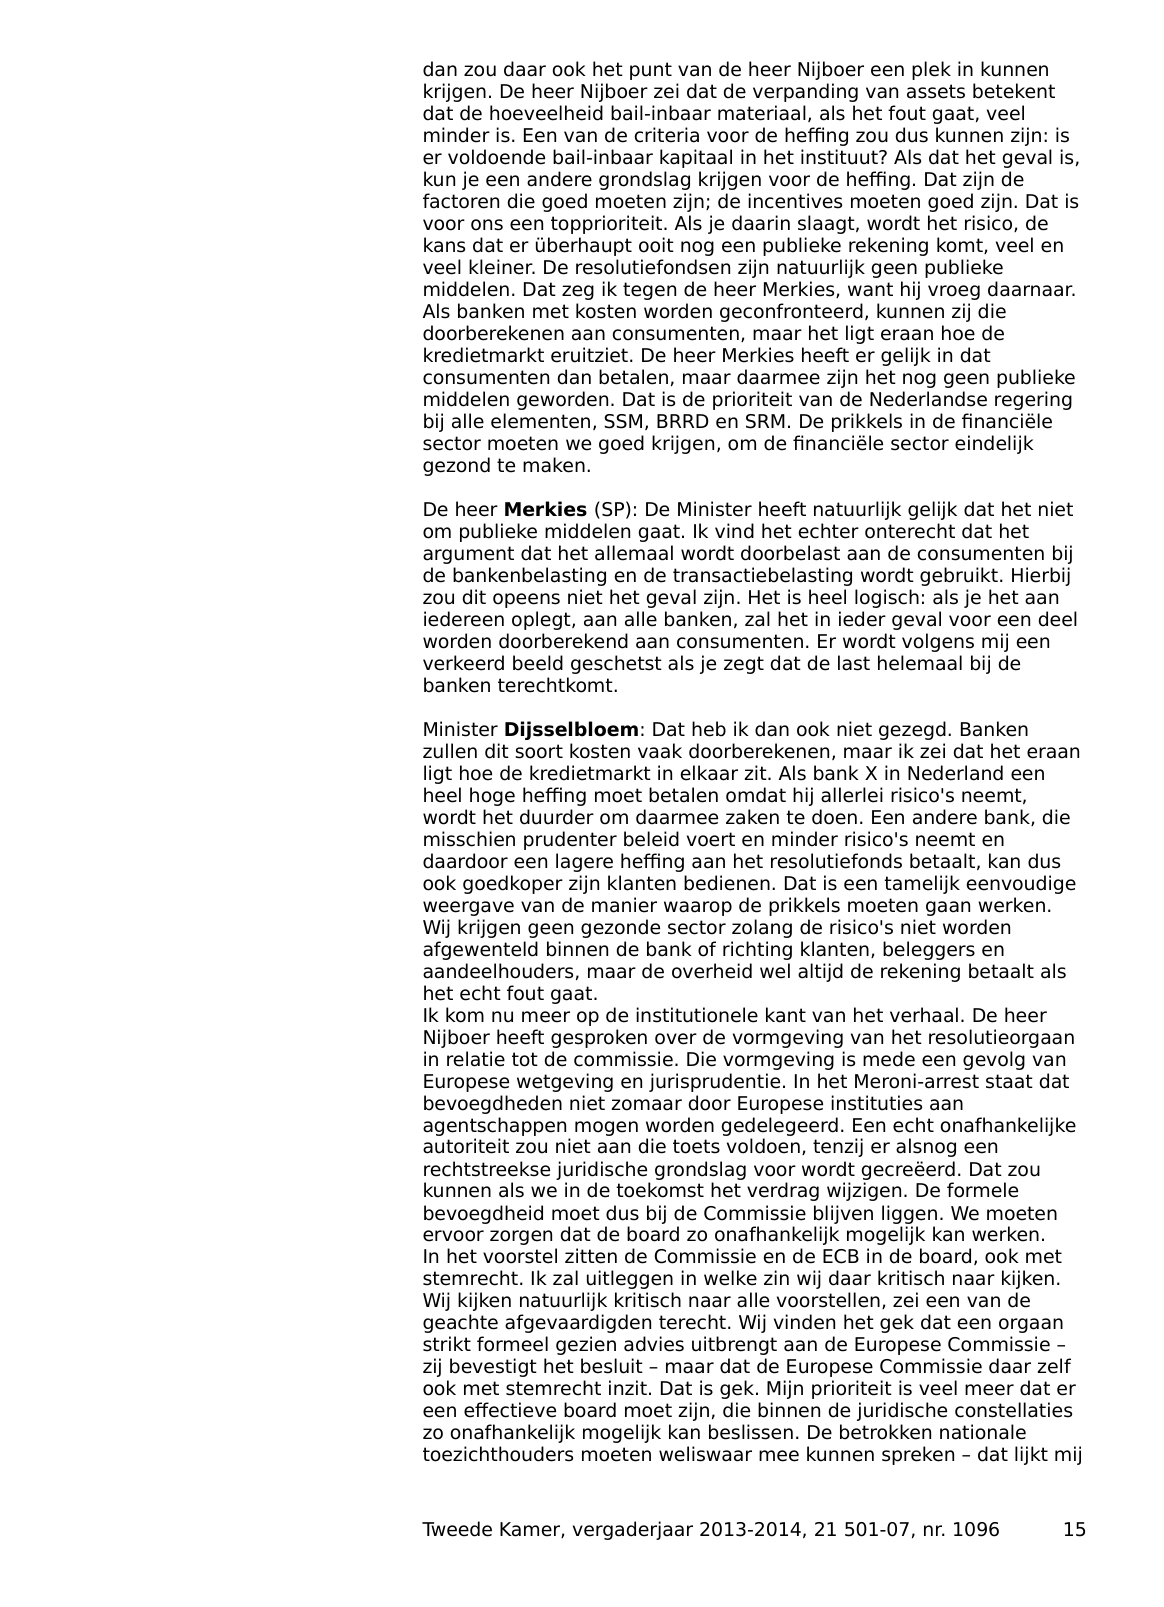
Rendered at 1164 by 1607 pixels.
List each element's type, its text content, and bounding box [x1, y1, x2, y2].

text Minister Dijsselbloem: Dat heb ik dan ook niet gezegd. Banken zullen dit soort kosten vaak doorberekenen, maar ik zei dat het eraan ligt hoe de kredietmarkt in elkaar zit. Als bank X in Nederland een heel hoge heffing moet betalen omdat hij allerlei risico's neemt, wordt het duurder om daarmee zaken te doen. Een andere bank, die misschien prudenter beleid voert en minder risico's neemt en daardoor een lagere heffing aan het resolutiefonds betaalt, kan dus ook goedkoper zijn klanten bedienen. Dat is een tamelijk eenvoudige weergave van de manier waarop de prikkels moeten gaan werken. Wij krijgen geen gezonde sector zolang de risico's niet worden afgewenteld binnen de bank of richting klanten, beleggers en aandeelhouders, maar de overheid wel altijd de rekening betaalt als het echt fout gaat. [422, 719, 1087, 1004]
text In het voorstel zitten de Commissie en de ECB in de board, ook met stemrecht. Ik zal uitleggen in welke zin wij daar kritisch naar kijken. Wij kijken natuurlijk kritisch naar alle voorstellen, zei een van de geachte afgevaardigden terecht. Wij vinden het gek dat een orgaan strikt formeel gezien advies uitbrengt aan de Europese Commissie – zij bevestigt het besluit – maar dat de Europese Commissie daar zelf ook met stemrecht inzit. Dat is gek. Mijn prioriteit is veel meer dat er een effectieve board moet zijn, die binnen de juridische constellaties zo onafhankelijk mogelijk kan beslissen. De betrokken nationale toezichthouders moeten weliswaar mee kunnen spreken – dat lijkt mij [422, 1246, 1087, 1466]
text dan zou daar ook het punt van de heer Nijboer een plek in kunnen krijgen. De heer Nijboer zei dat de verpanding van assets betekent dat de hoeveelheid bail-inbaar materiaal, als het fout gaat, veel minder is. Een van de criteria voor de heffing zou dus kunnen zijn: is er voldoende bail-inbaar kapitaal in het instituut? Als dat het geval is, kun je een andere grondslag krijgen voor de heffing. Dat zijn de factoren die goed moeten zijn; de incentives moeten goed zijn. Dat is voor ons een topprioriteit. Als je daarin slaagt, wordt het risico, de kans dat er überhaupt ooit nog een publieke rekening komt, veel en veel kleiner. De resolutiefondsen zijn natuurlijk geen publieke middelen. Dat zeg ik tegen de heer Merkies, want hij vroeg daarnaar. Als banken met kosten worden geconfronteerd, kunnen zij die doorberekenen aan consumenten, maar het ligt eraan hoe de kredietmarkt eruitziet. De heer Merkies heeft er gelijk in dat consumenten dan betalen, maar daarmee zijn het nog geen publieke middelen geworden. Dat is de prioriteit van de Nederlandse regering bij alle elementen, SSM, BRRD en SRM. De prikkels in de financiële sector moeten we goed krijgen, om de financiële sector eindelijk gezond te maken. [422, 59, 1087, 477]
text Ik kom nu meer op de institutionele kant van het verhaal. De heer Nijboer heeft gesproken over de vormgeving van het resolutieorgaan in relatie tot de commissie. Die vormgeving is mede een gevolg van Europese wetgeving en jurisprudentie. In het Meroni-arrest staat dat bevoegdheden niet zomaar door Europese instituties aan agentschappen mogen worden gedelegeerd. Een echt onafhankelijke autoriteit zou niet aan die toets voldoen, tenzij er alsnog een rechtstreekse juridische grondslag voor wordt gecreëerd. Dat zou kunnen als we in de toekomst het verdrag wijzigen. De formele bevoegdheid moet dus bij de Commissie blijven liggen. We moeten ervoor zorgen dat de board zo onafhankelijk mogelijk kan werken. [422, 1004, 1087, 1246]
text De heer Merkies (SP): De Minister heeft natuurlijk gelijk dat het niet om publieke middelen gaat. Ik vind het echter onterecht dat het argument dat het allemaal wordt doorbelast aan de consumenten bij de bankenbelasting en de transactiebelasting wordt gebruikt. Hierbij zou dit opeens niet het geval zijn. Het is heel logisch: als je het aan iedereen oplegt, aan alle banken, zal het in ieder geval voor een deel worden doorberekend aan consumenten. Er wordt volgens mij een verkeerd beeld geschetst als je zegt dat de last helemaal bij de banken terechtkomt. [422, 499, 1087, 697]
